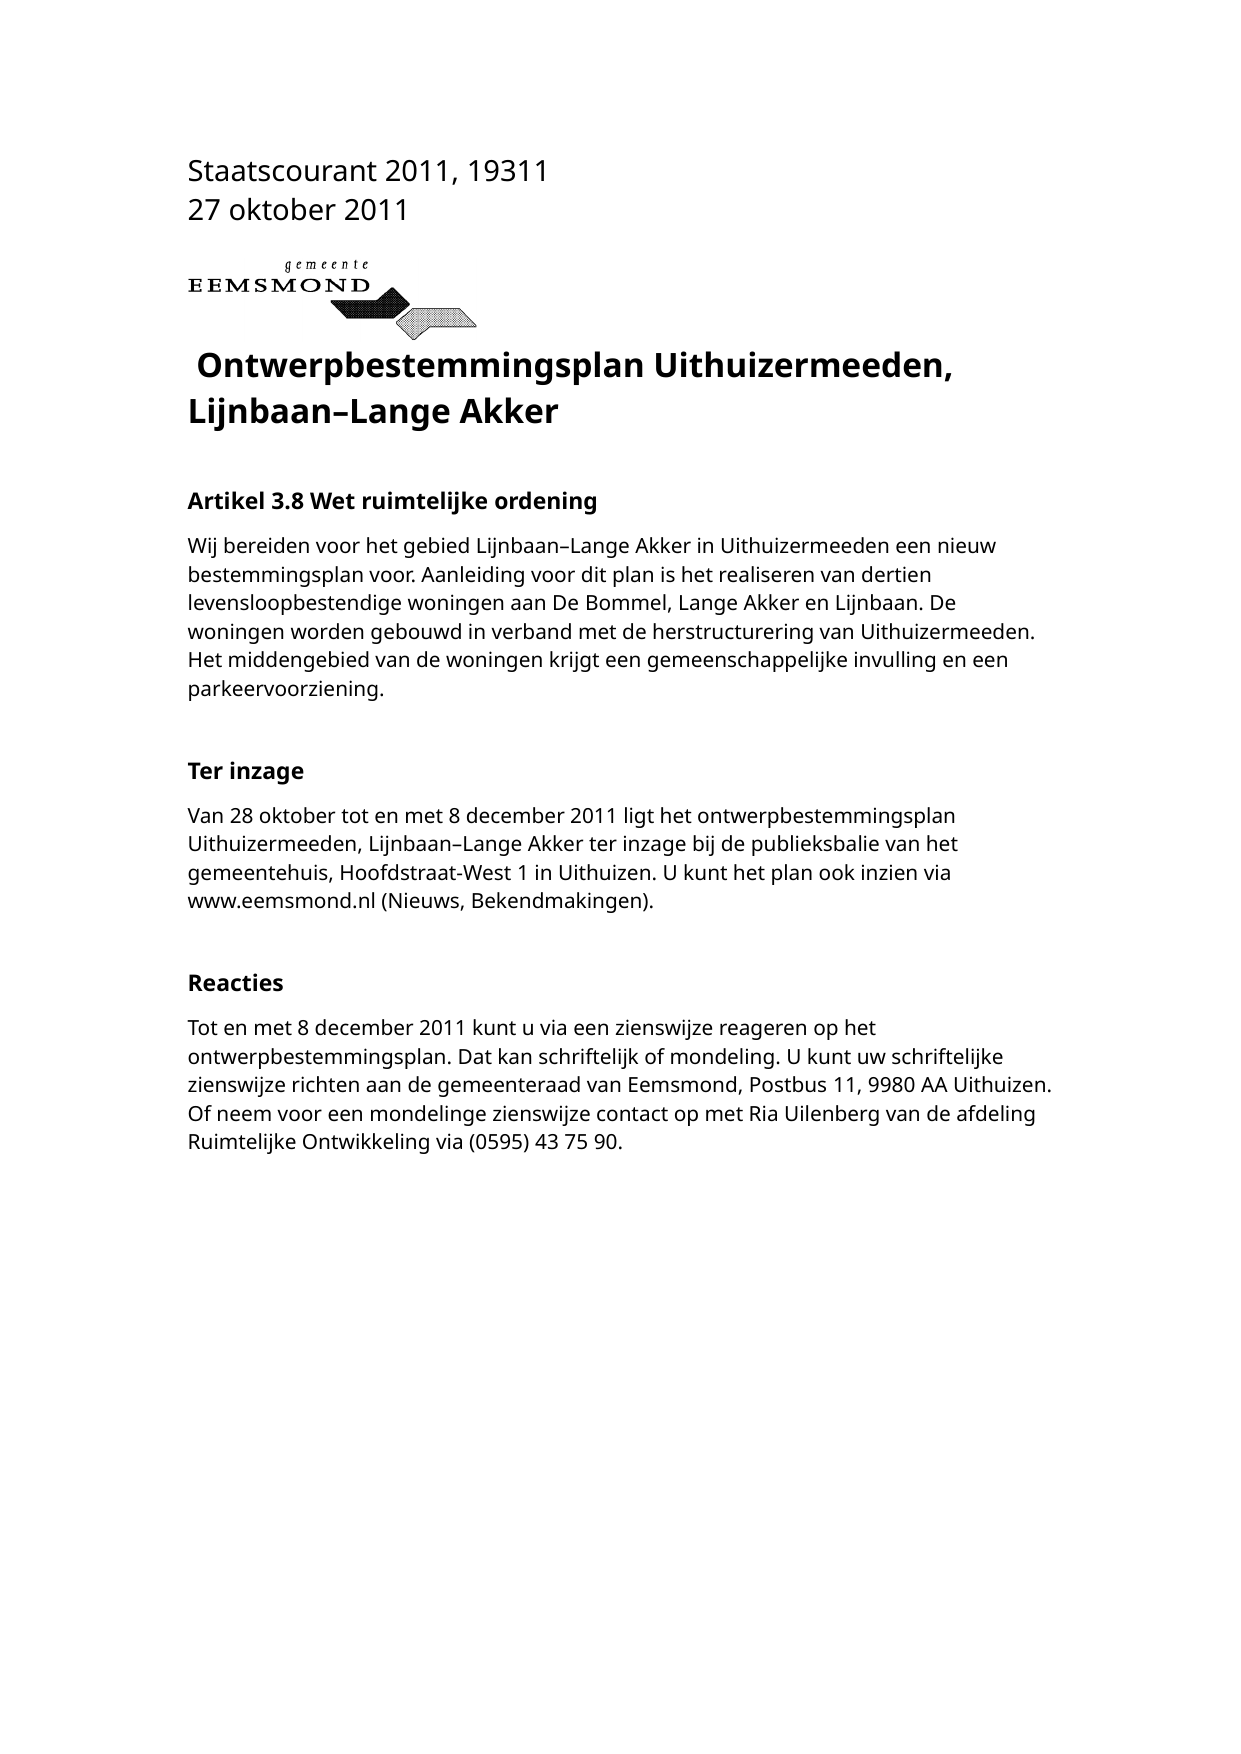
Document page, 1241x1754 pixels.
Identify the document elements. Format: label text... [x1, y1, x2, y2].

picture [187, 258, 477, 342]
text Van 28 oktober tot en met 8 december 2011 ligt het ontwerpbestemmingsplan Uithuizermeeden, Lijnbaan–Lange Akker ter inzage bij de publieksbalie van het gemeentehuis, Hoofdstraat-West 1 in Uithuizen. U kunt het plan ook inzien via www.eemsmond.nl (Nieuws, Bekendmakingen). [187, 801, 1053, 915]
text Staatscourant 2011, 19311 [187, 150, 1053, 190]
subtitle Ontwerpbestemmingsplan Uithuizermeeden, Lijnbaan–Lange Akker [187, 271, 1053, 433]
subtitle Ter inzage [187, 755, 1053, 786]
text Wij bereiden voor het gebied Lijnbaan–Lange Akker in Uithuizermeeden een nieuw bestemmingsplan voor. Aanleiding voor dit plan is het realiseren van dertien levensloopbestendige woningen aan De Bommel, Lange Akker en Lijnbaan. De woningen worden gebouwd in verband met de herstructurering van Uithuizermeeden. Het middengebied van de woningen krijgt een gemeenschappelijke invulling en een parkeervoorziening. [187, 532, 1053, 702]
text Tot en met 8 december 2011 kunt u via een zienswijze reageren op het ontwerpbestemmingsplan. Dat kan schriftelijk of mondeling. U kunt uw schriftelijke zienswijze richten aan de gemeenteraad van Eemsmond, Postbus 11, 9980 AA Uithuizen. Of neem voor een mondelinge zienswijze contact op met Ria Uilenberg van de afdeling Ruimtelijke Ontwikkeling via (0595) 43 75 90. [187, 1013, 1053, 1156]
text 27 oktober 2011 [187, 190, 1053, 229]
subtitle Artikel 3.8 Wet ruimtelijke ordening [187, 485, 1053, 517]
subtitle Reacties [187, 967, 1053, 998]
